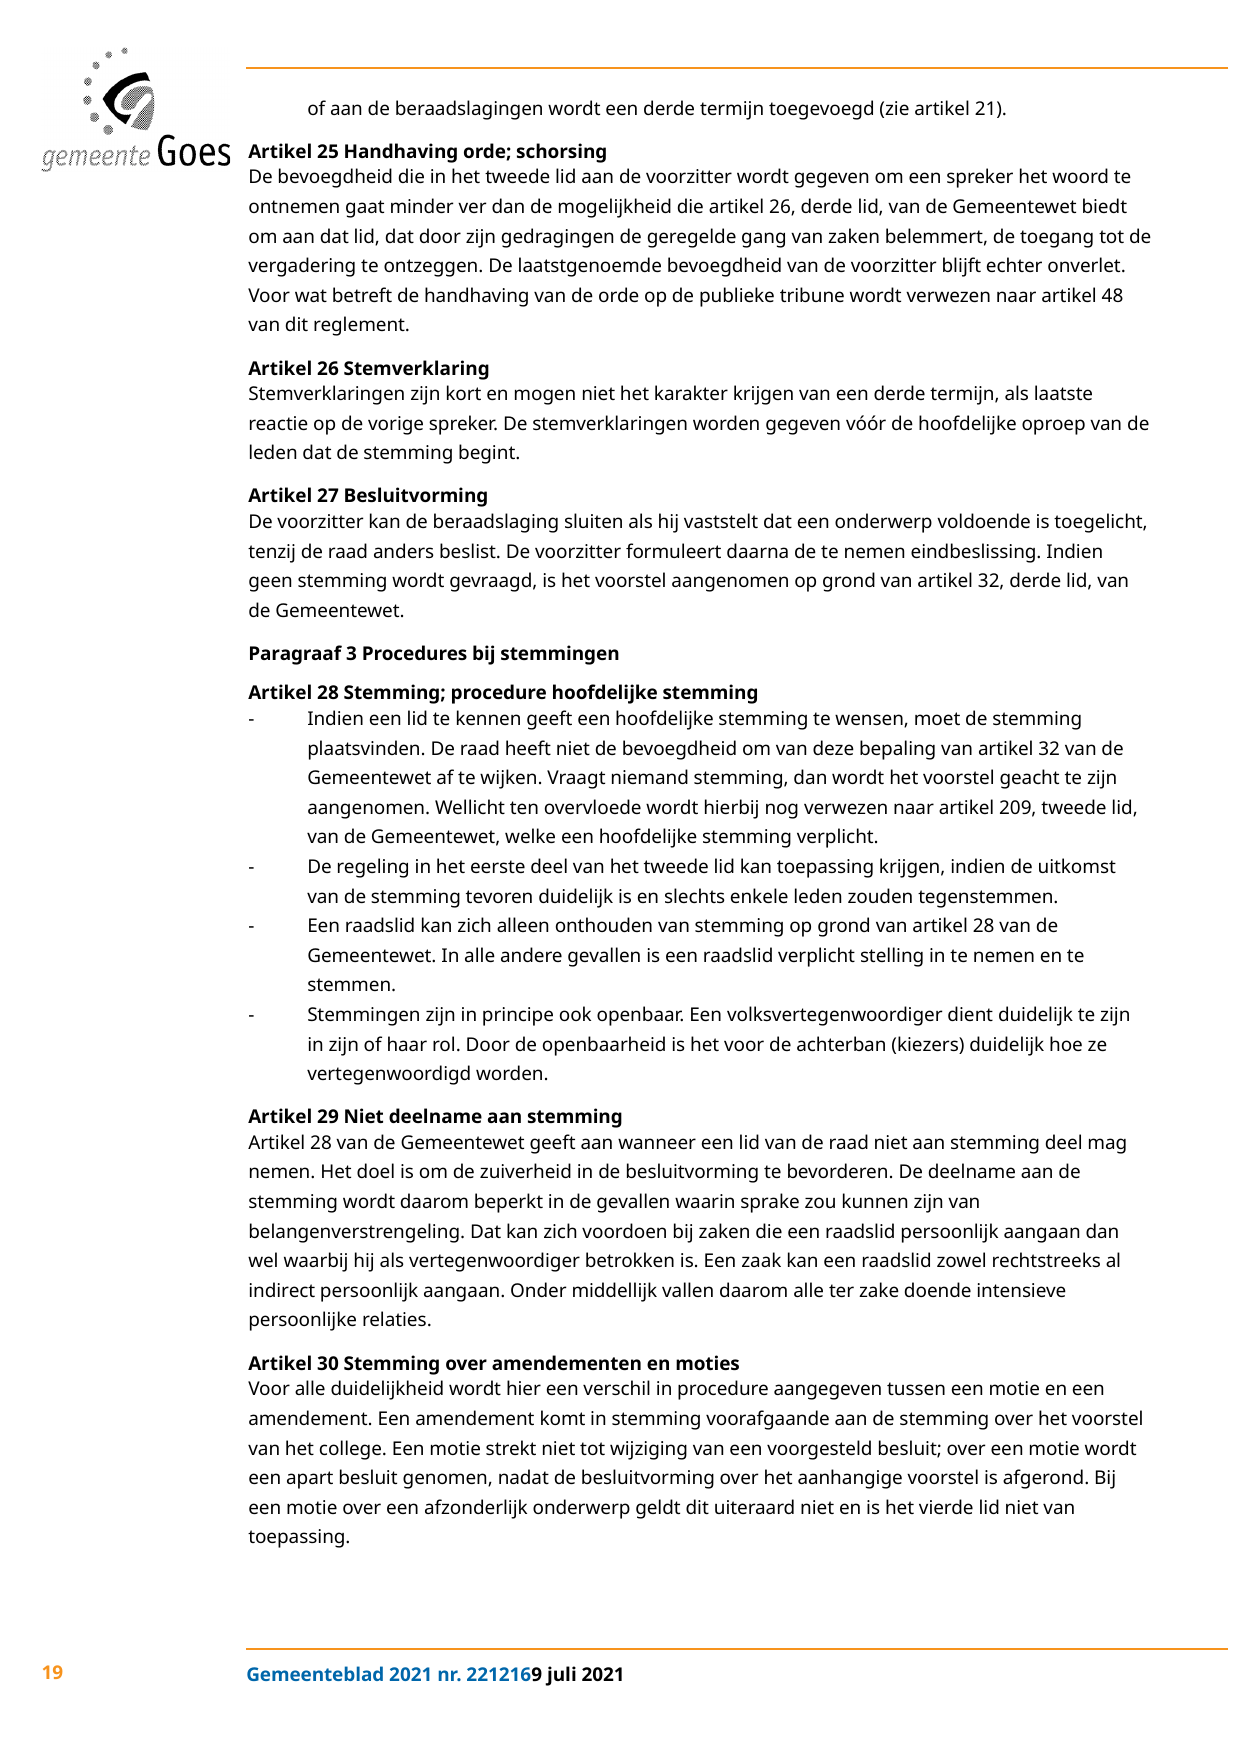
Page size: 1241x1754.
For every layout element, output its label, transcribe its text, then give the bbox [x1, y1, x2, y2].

text Artikel 25 Handhaving orde; schorsing [248, 138, 1152, 164]
text Artikel 26 Stemverklaring [248, 355, 1152, 380]
text Stemverklaringen zijn kort en mogen niet het karakter krijgen van een derde termijn, als laatste reactie op de vorige spreker. De stemverklaringen worden gegeven vóór de hoofdelijke oproep van de leden dat de stemming begint. [248, 380, 1152, 465]
list of aan de beraadslagingen wordt een derde termijn toegevoegd (zie artikel 21). [248, 95, 1152, 121]
list Stemmingen zijn in principe ook openbaar. Een volksvertegenwoordiger dient duidelijk te zijn in zijn of haar rol. Door de openbaarheid is het voor de achterban (kiezers) duidelijk hoe ze vertegenwoordigd worden. [248, 1001, 1152, 1086]
picture [41, 47, 231, 172]
list Indien een lid te kennen geeft een hoofdelijke stemming te wensen, moet de stemming plaatsvinden. De raad heeft niet de bevoegdheid om van deze bepaling van artikel 32 van de Gemeentewet af te wijken. Vraagt niemand stemming, dan wordt het voorstel geacht te zijn aangenomen. Wellicht ten overvloede wordt hierbij nog verwezen naar artikel 209, tweede lid, van de Gemeentewet, welke een hoofdelijke stemming verplicht. [248, 705, 1152, 849]
text Artikel 28 Stemming; procedure hoofdelijke stemming [248, 679, 1152, 705]
text Paragraaf 3 Procedures bij stemmingen [248, 640, 1152, 666]
list Een raadslid kan zich alleen onthouden van stemming op grond van artikel 28 van de Gemeentewet. In alle andere gevallen is een raadslid verplicht stelling in te nemen en te stemmen. [248, 912, 1152, 997]
text De voorzitter kan de beraadslaging sluiten als hij vaststelt dat een onderwerp voldoende is toegelicht, tenzij de raad anders beslist. De voorzitter formuleert daarna de te nemen eindbeslissing. Indien geen stemming wordt gevraagd, is het voorstel aangenomen op grond van artikel 32, derde lid, van de Gemeentewet. [248, 508, 1152, 623]
list De regeling in het eerste deel van het tweede lid kan toepassing krijgen, indien de uitkomst van de stemming tevoren duidelijk is en slechts enkele leden zouden tegenstemmen. [248, 853, 1152, 908]
text Artikel 28 van de Gemeentewet geeft aan wanneer een lid van de raad niet aan stemming deel mag nemen. Het doel is om de zuiverheid in de besluitvorming te bevorderen. De deelname aan de stemming wordt daarom beperkt in de gevallen waarin sprake zou kunnen zijn van belangenverstrengeling. Dat kan zich voordoen bij zaken die een raadslid persoonlijk aangaan dan wel waarbij hij als vertegenwoordiger betrokken is. Een zaak kan een raadslid zowel rechtstreeks al indirect persoonlijk aangaan. Onder middellijk vallen daarom alle ter zake doende intensieve persoonlijke relaties. [248, 1129, 1152, 1332]
text Voor alle duidelijkheid wordt hier een verschil in procedure aangegeven tussen een motie en een amendement. Een amendement komt in stemming voorafgaande aan de stemming over het voorstel van het college. Een motie strekt niet tot wijziging van een voorgesteld besluit; over een motie wordt een apart besluit genomen, nadat de besluitvorming over het aanhangige voorstel is afgerond. Bij een motie over een afzonderlijk onderwerp geldt dit uiteraard niet en is het vierde lid niet van toepassing. [248, 1376, 1152, 1549]
text Artikel 29 Niet deelname aan stemming [248, 1103, 1152, 1129]
text Artikel 30 Stemming over amendementen en moties [248, 1350, 1152, 1376]
text Artikel 27 Besluitvorming [248, 483, 1152, 508]
text De bevoegdheid die in het tweede lid aan de voorzitter wordt gegeven om een spreker het woord te ontnemen gaat minder ver dan de mogelijkheid die artikel 26, derde lid, van de Gemeentewet biedt om aan dat lid, dat door zijn gedragingen de geregelde gang van zaken belemmert, de toegang tot de vergadering te ontzeggen. De laatstgenoemde bevoegdheid van de voorzitter blijft echter onverlet. Voor wat betreft de handhaving van de orde op de publieke tribune wordt verwezen naar artikel 48 van dit reglement. [248, 164, 1152, 337]
